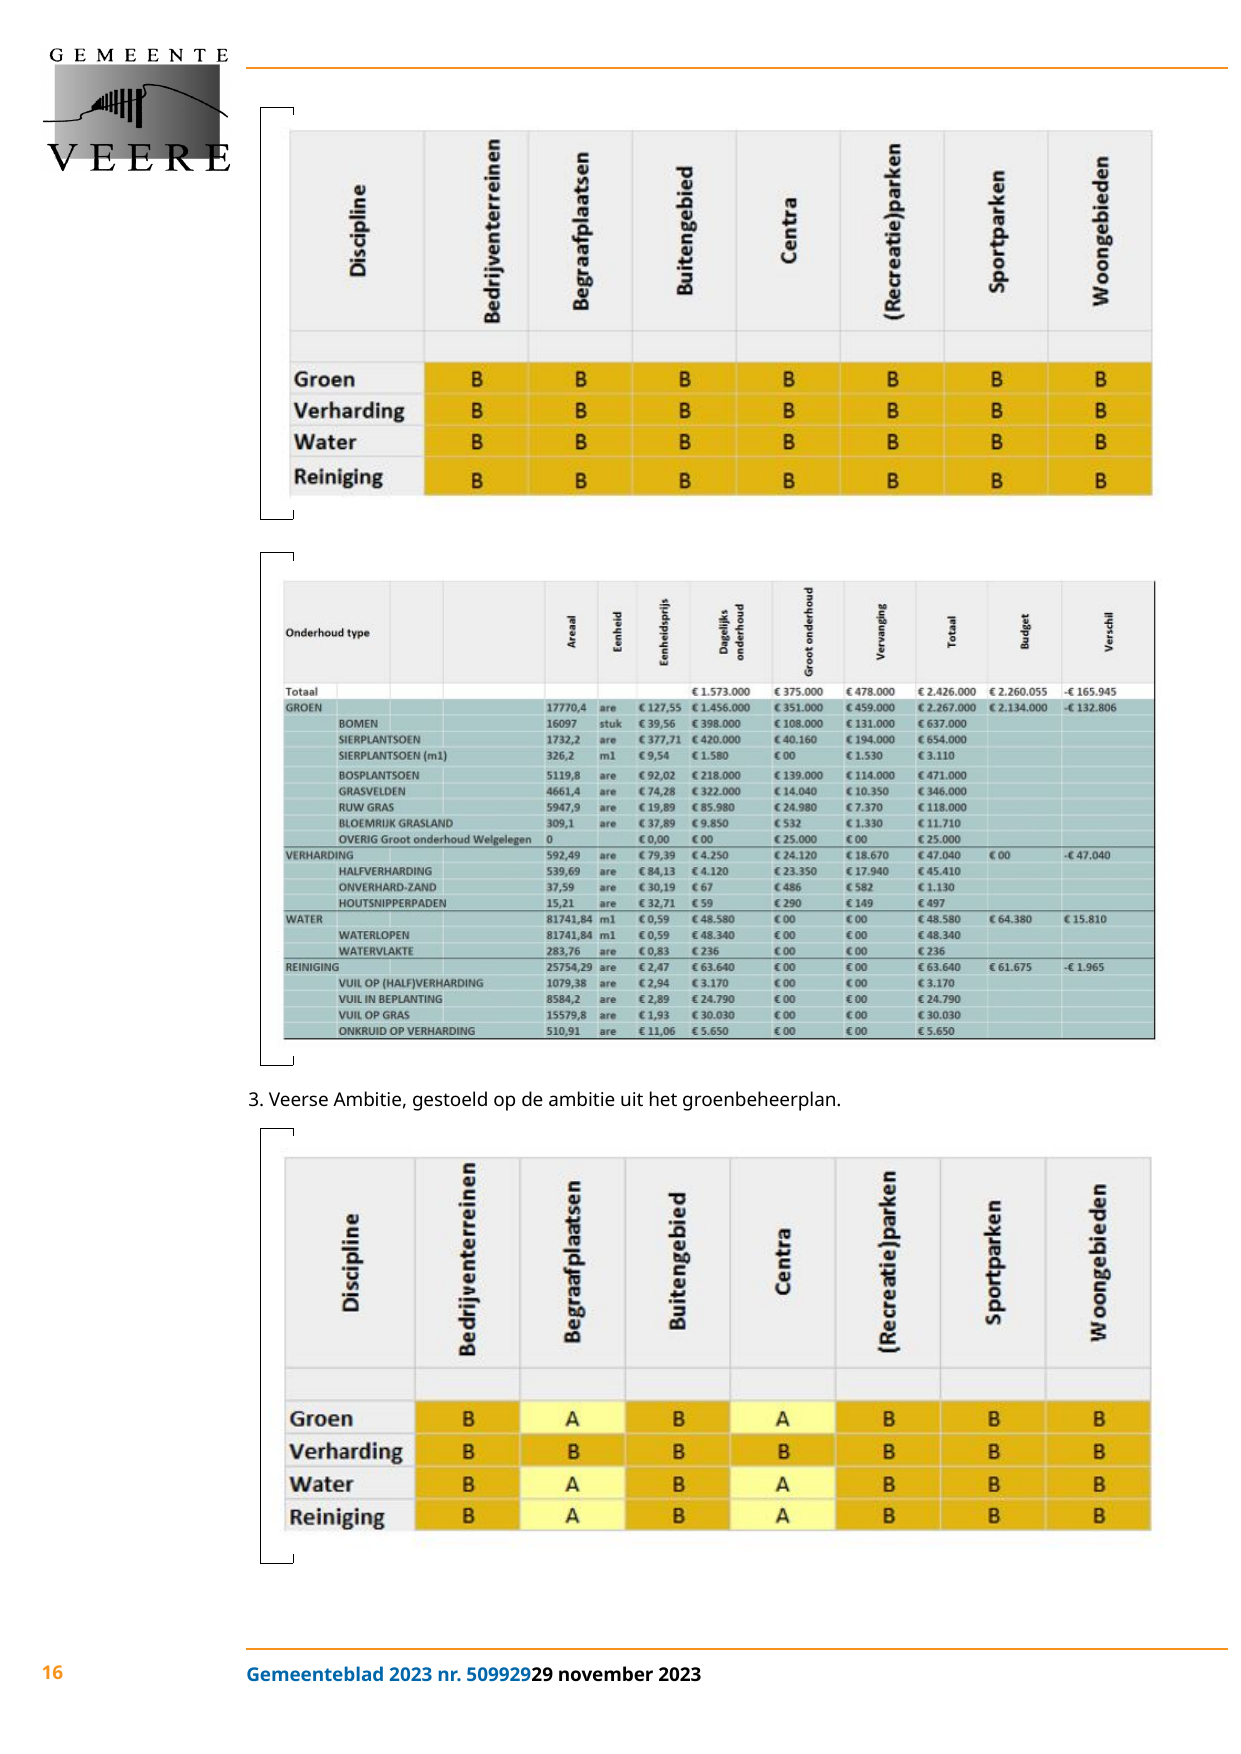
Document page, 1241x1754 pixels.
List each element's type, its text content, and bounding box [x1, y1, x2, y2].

text 3. Veerse Ambitie, gestoeld op de ambitie uit het groenbeheerplan. [248, 1086, 1152, 1112]
picture [268, 561, 1173, 1056]
picture [268, 1136, 1173, 1554]
picture [268, 115, 1173, 510]
picture [41, 47, 231, 172]
